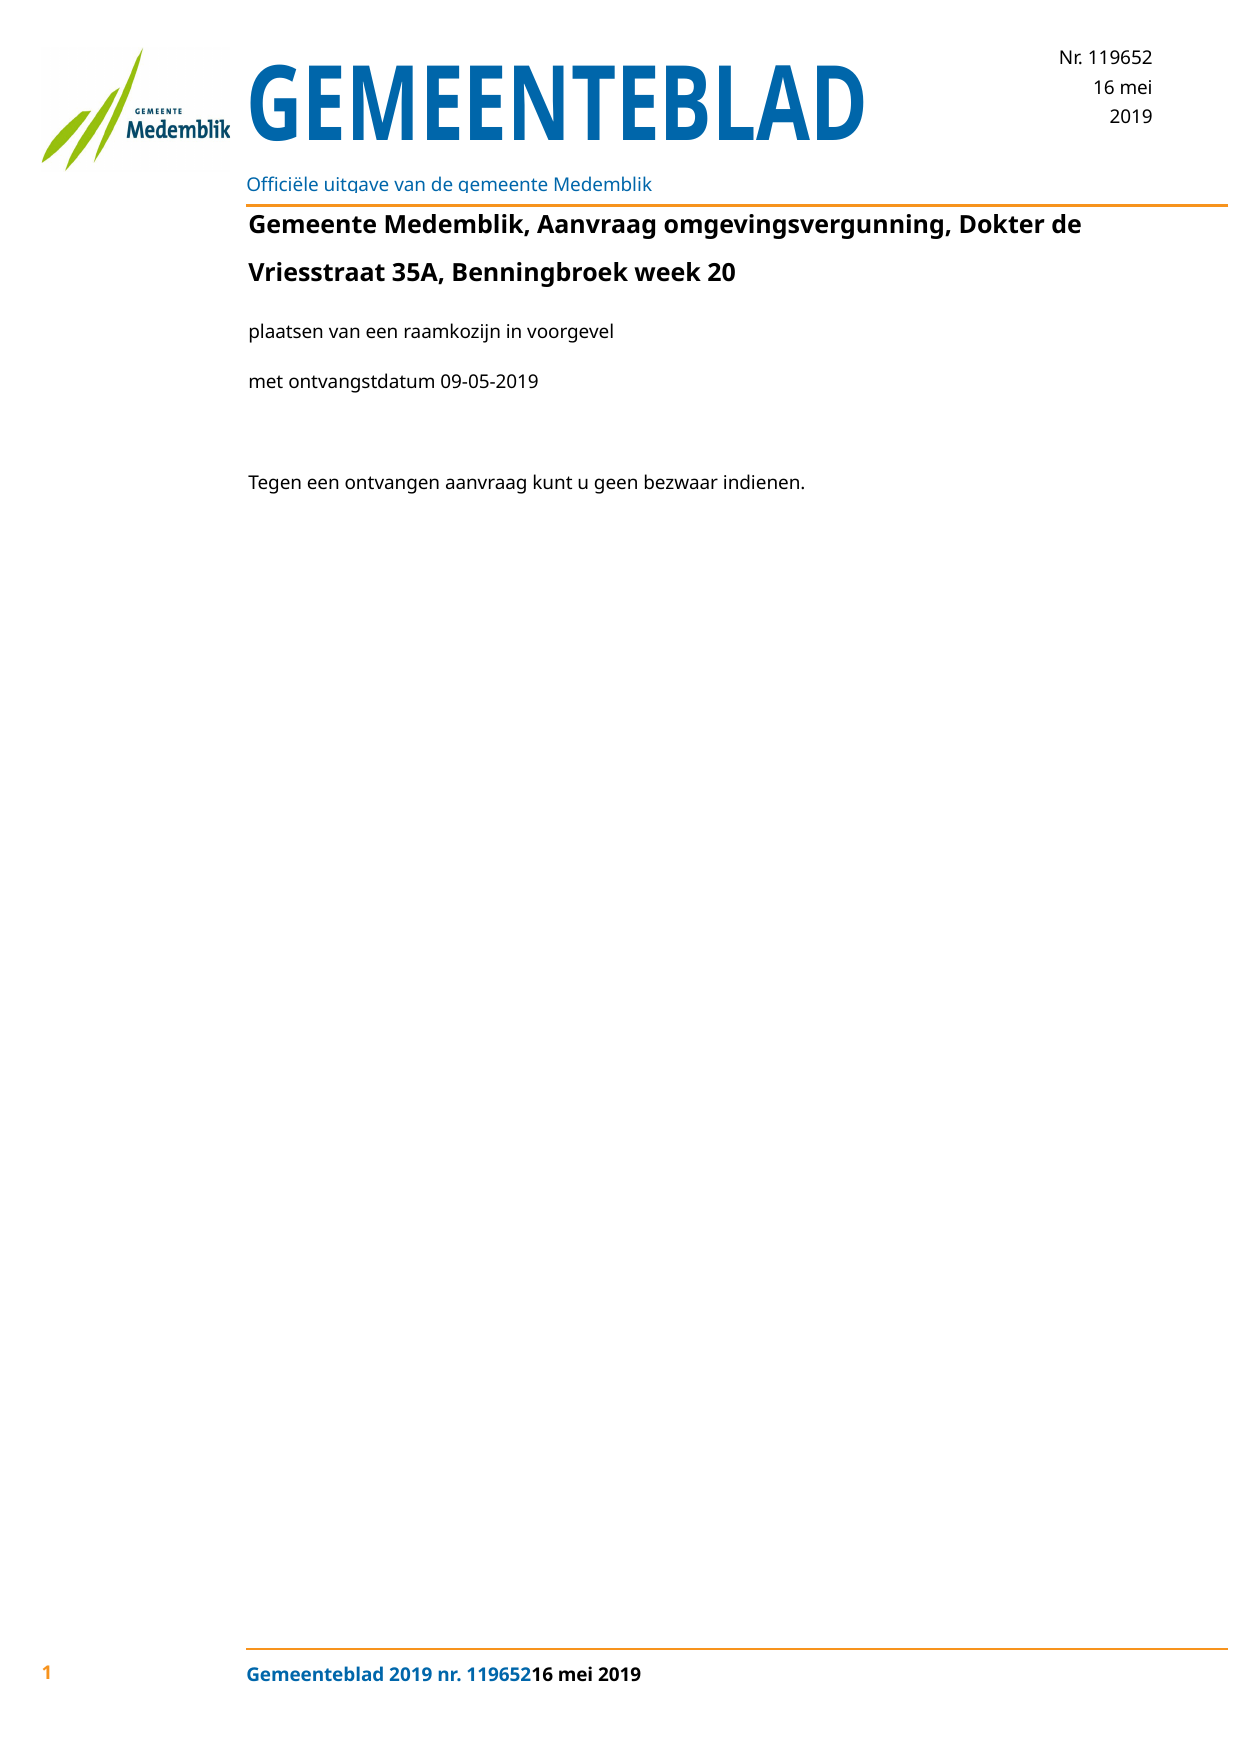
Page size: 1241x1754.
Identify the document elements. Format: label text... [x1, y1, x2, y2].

text plaatsen van een raamkozijn in voorgevel [248, 318, 1152, 344]
text Gemeente Medemblik, Aanvraag omgevingsvergunning, Dokter de Vriesstraat 35A, Benningbroek week 20 [248, 207, 1152, 288]
text Tegen een ontvangen aanvraag kunt u geen bezwaar indienen. [248, 469, 1152, 495]
text met ontvangstdatum 09-05-2019 [248, 368, 1152, 394]
picture [41, 47, 231, 172]
